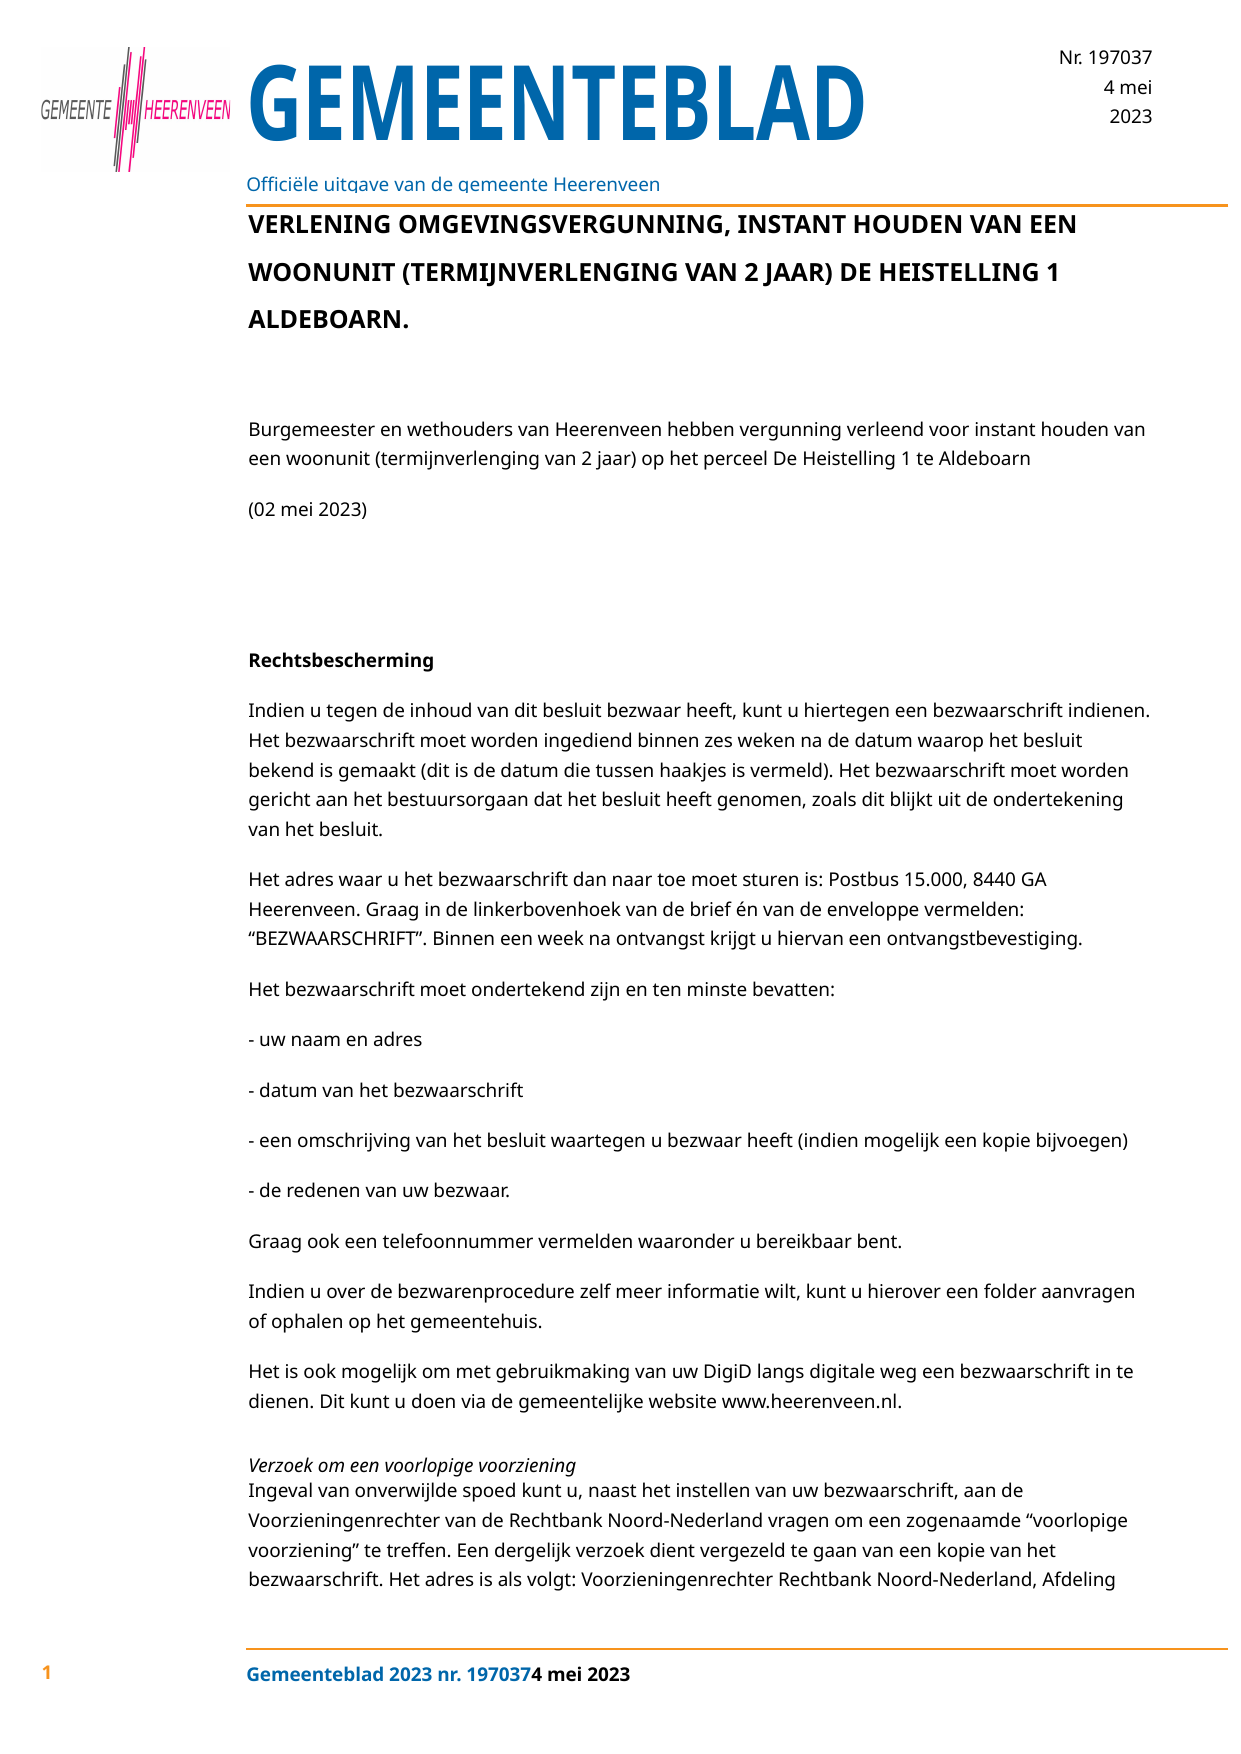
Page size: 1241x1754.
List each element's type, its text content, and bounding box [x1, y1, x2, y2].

text - datum van het bezwaarschrift [248, 1077, 1152, 1102]
picture [41, 47, 231, 172]
text Graag ook een telefoonnummer vermelden waaronder u bereikbaar bent. [248, 1228, 1152, 1254]
text Verzoek om een voorlopige voorziening [248, 1452, 1152, 1478]
text - een omschrijving van het besluit waartegen u bezwaar heeft (indien mogelijk een kopie bijvoegen) [248, 1127, 1152, 1153]
text - de redenen van uw bezwaar. [248, 1178, 1152, 1203]
text Indien u tegen de inhoud van dit besluit bezwaar heeft, kunt u hiertegen een bezwaarschrift indienen. Het bezwaarschrift moet worden ingediend binnen zes weken na de datum waarop het besluit bekend is gemaakt (dit is de datum die tussen haakjes is vermeld). Het bezwaarschrift moet worden gericht aan het bestuursorgaan dat het besluit heeft genomen, zoals dit blijkt uit de ondertekening van het besluit. [248, 698, 1152, 842]
text - uw naam en adres [248, 1026, 1152, 1052]
text Het adres waar u het bezwaarschrift dan naar toe moet sturen is: Postbus 15.000, 8440 GA Heerenveen. Graag in de linkerbovenhoek van de brief én van de enveloppe vermelden: “BEZWAARSCHRIFT”. Binnen een week na ontvangst krijgt u hiervan een ontvangstbevestiging. [248, 866, 1152, 951]
text Indien u over de bezwarenprocedure zelf meer informatie wilt, kunt u hierover een folder aanvragen of ophalen op het gemeentehuis. [248, 1278, 1152, 1334]
text Het bezwaarschrift moet ondertekend zijn en ten minste bevatten: [248, 976, 1152, 1002]
text Het is ook mogelijk om met gebruikmaking van uw DigiD langs digitale weg een bezwaarschrift in te dienen. Dit kunt u doen via de gemeentelijke website www.heerenveen.nl. [248, 1358, 1152, 1414]
text Rechtsbescherming [248, 647, 1152, 673]
text Burgemeester en wethouders van Heerenveen hebben vergunning verleend voor instant houden van een woonunit (termijnverlenging van 2 jaar) op het perceel De Heistelling 1 te Aldeboarn [248, 416, 1152, 471]
text (02 mei 2023) [248, 496, 1152, 522]
text Ingeval van onverwijlde spoed kunt u, naast het instellen van uw bezwaarschrift, aan de Voorzieningenrechter van de Rechtbank Noord-Nederland vragen om een zogenaamde “voorlopige voorziening” te treffen. Een dergelijk verzoek dient vergezeld te gaan van een kopie van het bezwaarschrift. Het adres is als volgt: Voorzieningenrechter Rechtbank Noord-Nederland, Afdeling [248, 1478, 1152, 1592]
text VERLENING OMGEVINGSVERGUNNING, INSTANT HOUDEN VAN EEN WOONUNIT (TERMIJNVERLENGING VAN 2 JAAR) DE HEISTELLING 1 ALDEBOARN. [248, 207, 1152, 336]
